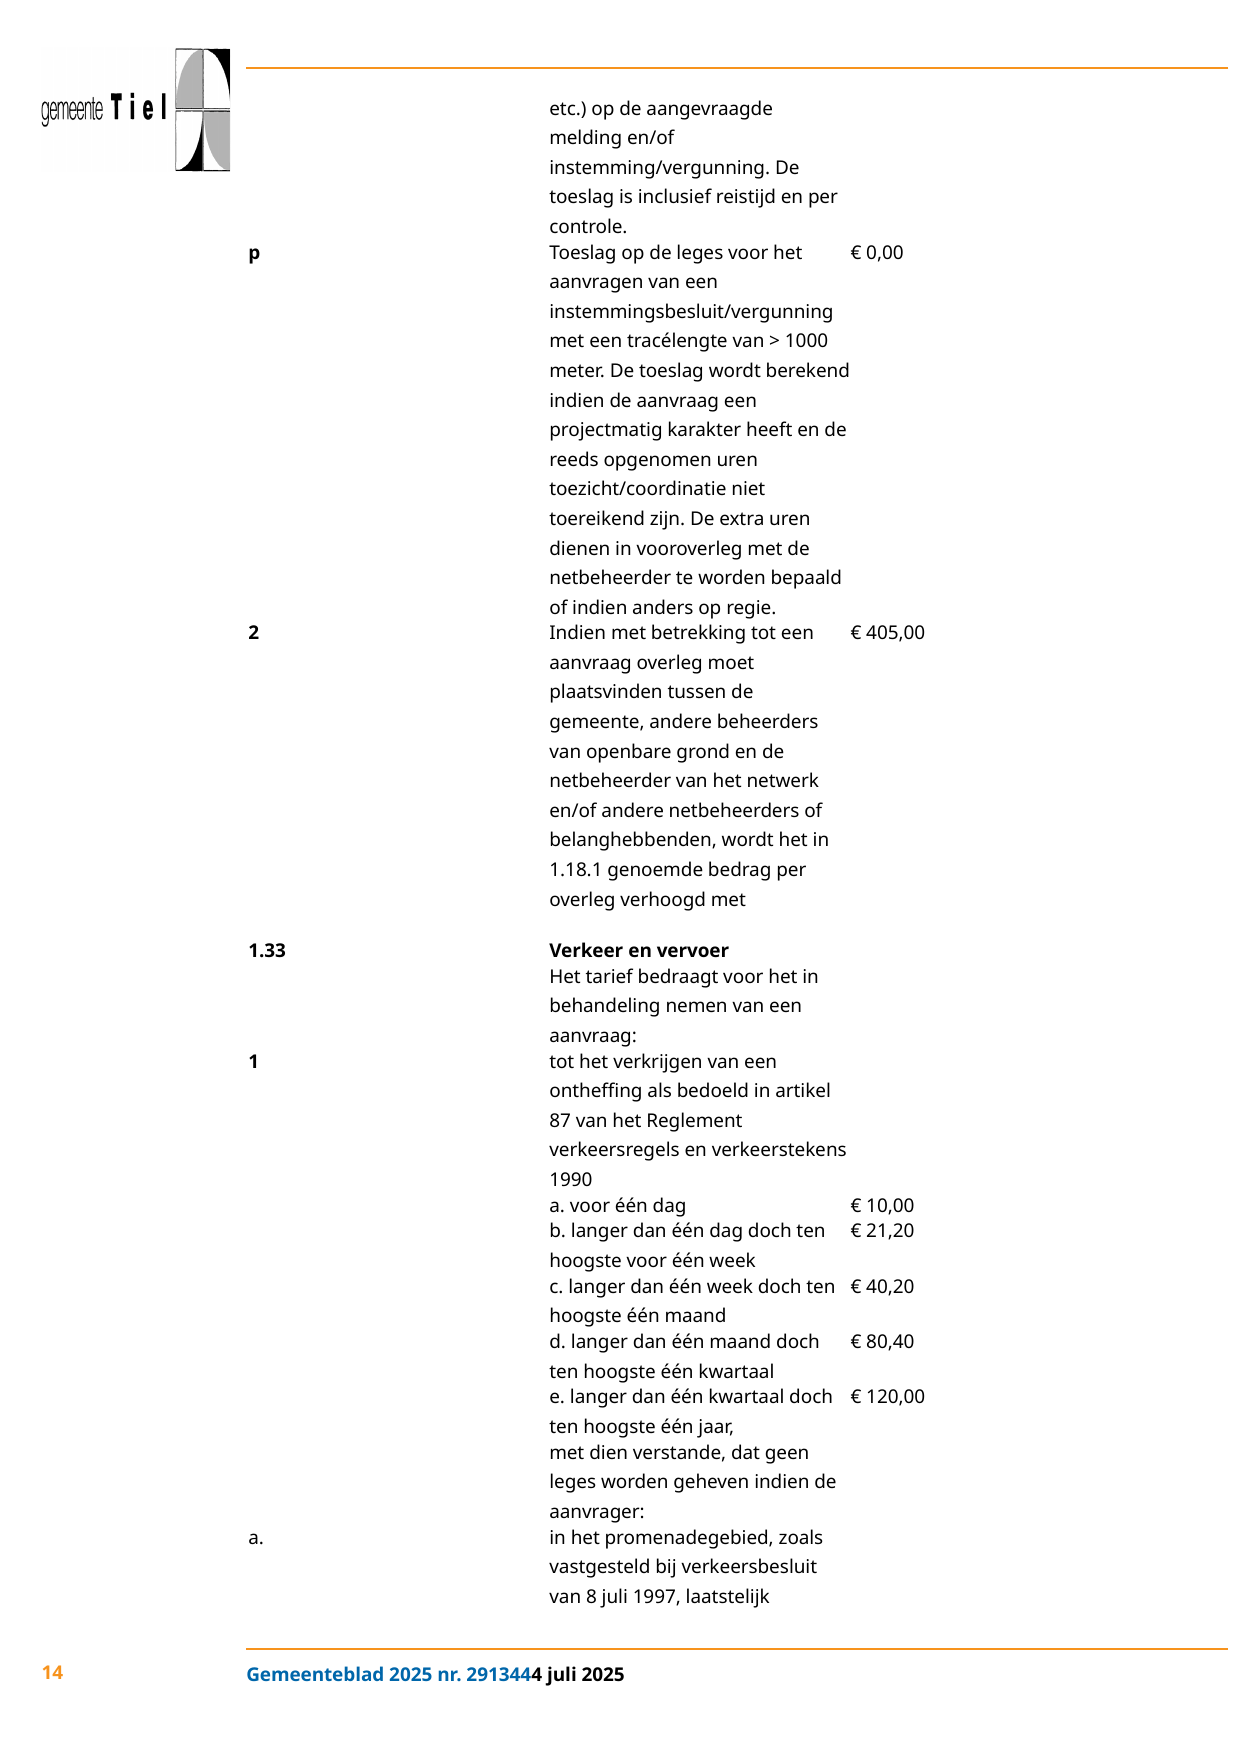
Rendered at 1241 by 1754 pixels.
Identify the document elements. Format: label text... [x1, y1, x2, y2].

table_cell [850, 1524, 1152, 1609]
table_cell [549, 912, 850, 937]
picture [41, 47, 231, 172]
table_cell [248, 963, 549, 1048]
table_cell [850, 95, 1152, 239]
table_cell € 0,00 [850, 239, 1152, 619]
table_cell c. langer dan één week doch ten hoogste één maand [549, 1273, 850, 1328]
table_cell 2 [248, 620, 549, 912]
table_cell a. voor één dag [549, 1192, 850, 1218]
table_cell 1.33 [248, 937, 549, 963]
table_cell [248, 912, 549, 937]
table_cell € 80,40 [850, 1328, 1152, 1384]
table_cell tot het verkrijgen van een ontheffing als bedoeld in artikel 87 van het Reglement verkeersregels en verkeerstekens 1990 [549, 1048, 850, 1192]
table_cell b. langer dan één dag doch ten hoogste voor één week [549, 1218, 850, 1273]
table_cell [850, 1439, 1152, 1524]
table_cell [850, 1048, 1152, 1192]
table_cell in het promenadegebied, zoals vastgesteld bij verkeersbesluit van 8 juli 1997, laatstelijk [549, 1524, 850, 1609]
table_cell e. langer dan één kwartaal doch ten hoogste één jaar, [549, 1384, 850, 1439]
table_cell € 10,00 [850, 1192, 1152, 1218]
table_cell a. [248, 1524, 549, 1609]
table_cell [850, 937, 1152, 963]
table_cell 1 [248, 1048, 549, 1439]
table_cell etc.) op de aangevraagde melding en/of instemming/vergunning. De toeslag is inclusief reistijd en per controle. [549, 95, 850, 239]
table_cell p [248, 239, 549, 619]
table_cell d. langer dan één maand doch ten hoogste één kwartaal [549, 1328, 850, 1384]
table_cell Het tarief bedraagt voor het in behandeling nemen van een aanvraag: [549, 963, 850, 1048]
table_cell met dien verstande, dat geen leges worden geheven indien de aanvrager: [549, 1439, 850, 1524]
table_cell € 120,00 [850, 1384, 1152, 1439]
table_cell [248, 95, 549, 239]
table_cell Indien met betrekking tot een aanvraag overleg moet plaatsvinden tussen de gemeente, andere beheerders van openbare grond en de netbeheerder van het netwerk en/of andere netbeheerders of belanghebbenden, wordt het in 1.18.1 genoemde bedrag per overleg verhoogd met [549, 620, 850, 912]
table_cell Verkeer en vervoer [549, 937, 850, 963]
table_cell Toeslag op de leges voor het aanvragen van een instemmingsbesluit/vergunning met een tracélengte van > 1000 meter. De toeslag wordt berekend indien de aanvraag een projectmatig karakter heeft en de reeds opgenomen uren toezicht/coordinatie niet toereikend zijn. De extra uren dienen in vooroverleg met de netbeheerder te worden bepaald of indien anders op regie. [549, 239, 850, 619]
table_cell € 405,00 [850, 620, 1152, 912]
table_cell € 21,20 [850, 1218, 1152, 1273]
table_cell [850, 912, 1152, 937]
table_cell € 40,20 [850, 1273, 1152, 1328]
table_cell [248, 1439, 549, 1524]
table_cell [850, 963, 1152, 1048]
